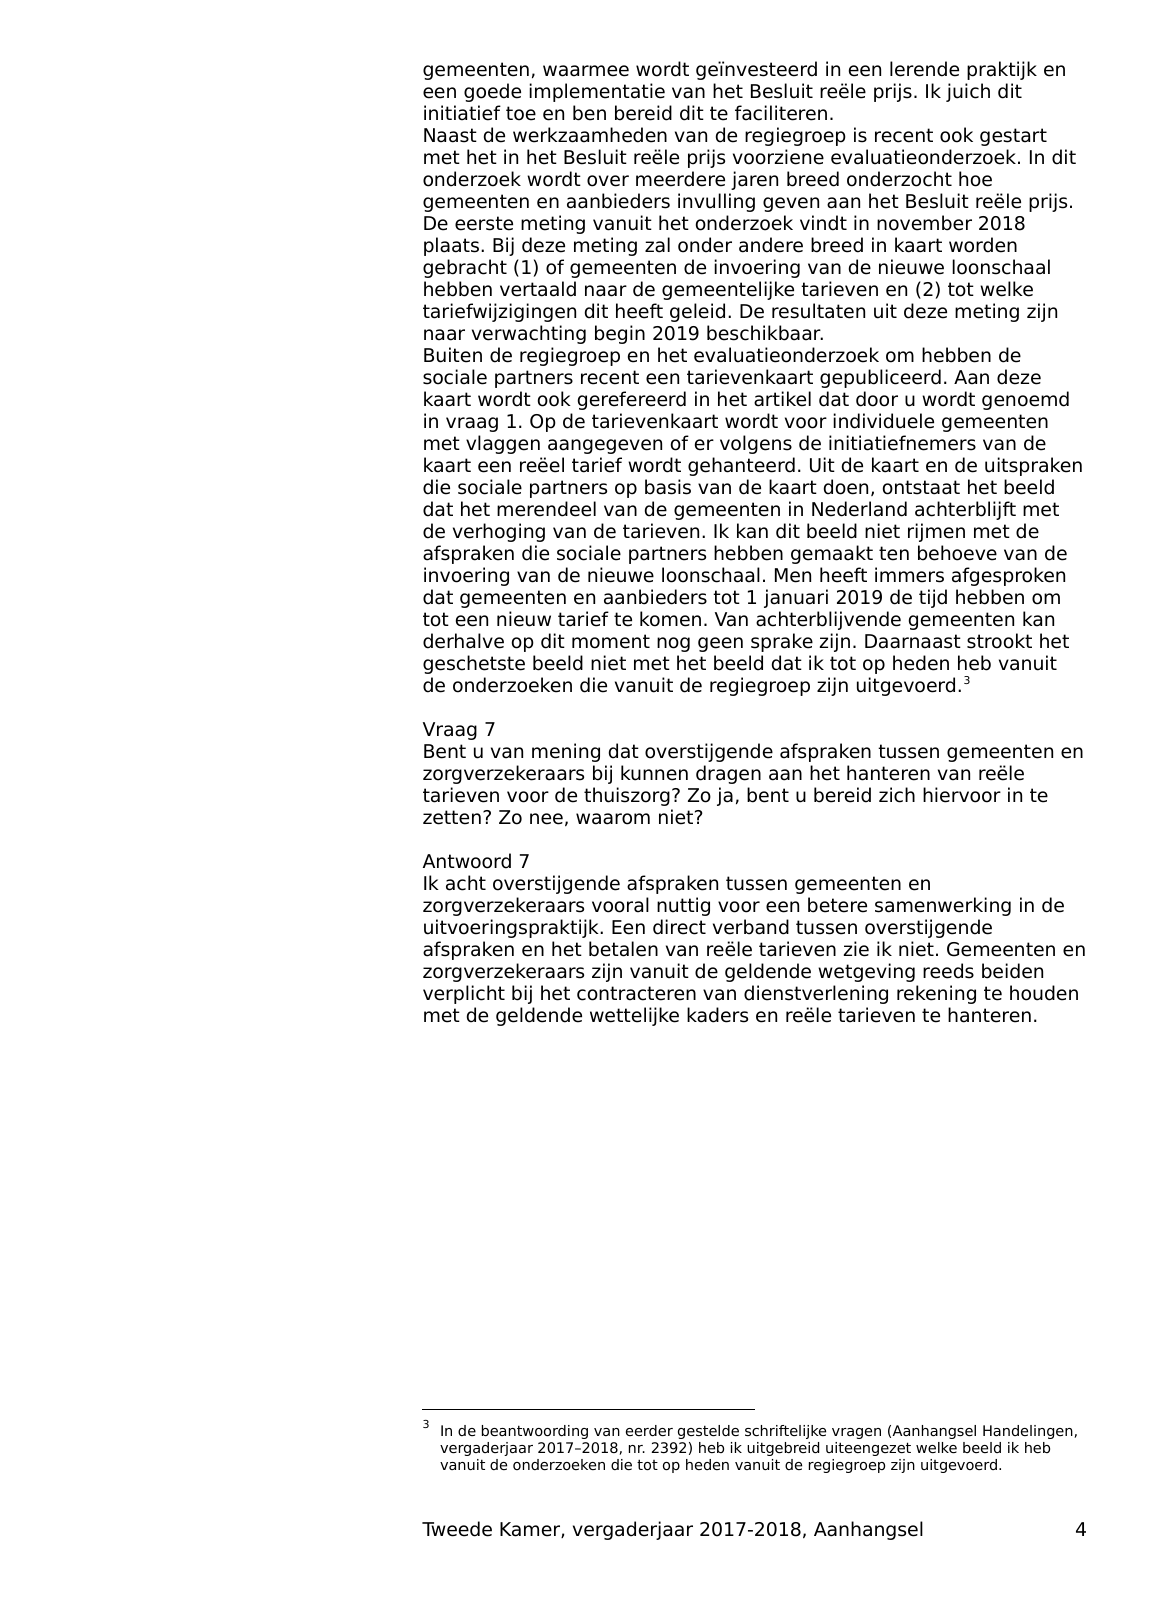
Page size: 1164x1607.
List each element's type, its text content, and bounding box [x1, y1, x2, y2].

text In de beantwoording van eerder gestelde schriftelijke vragen (Aanhangsel Handelingen, vergaderjaar 2017–2018, nr. 2392) heb ik uitgebreid uiteengezet welke beeld ik heb vanuit de onderzoeken die tot op heden vanuit de regiegroep zijn uitgevoerd. [422, 1418, 1087, 1474]
text Vraag 7 [422, 719, 1087, 741]
text Buiten de regiegroep en het evaluatieonderzoek om hebben de sociale partners recent een tarievenkaart gepubliceerd. Aan deze kaart wordt ook gerefereerd in het artikel dat door u wordt genoemd in vraag 1. Op de tarievenkaart wordt voor individuele gemeenten met vlaggen aangegeven of er volgens de initiatiefnemers van de kaart een reëel tarief wordt gehanteerd. Uit de kaart en de uitspraken die sociale partners op basis van de kaart doen, ontstaat het beeld dat het merendeel van de gemeenten in Nederland achterblijft met de verhoging van de tarieven. Ik kan dit beeld niet rijmen met de afspraken die sociale partners hebben gemaakt ten behoeve van de invoering van de nieuwe loonschaal. Men heeft immers afgesproken dat gemeenten en aanbieders tot 1 januari 2019 de tijd hebben om tot een nieuw tarief te komen. Van achterblijvende gemeenten kan derhalve op dit moment nog geen sprake zijn. Daarnaast strookt het geschetste beeld niet met het beeld dat ik tot op heden heb vanuit de onderzoeken die vanuit de regiegroep zijn uitgevoerd. [422, 345, 1087, 696]
text Ik acht overstijgende afspraken tussen gemeenten en zorgverzekeraars vooral nuttig voor een betere samenwerking in de uitvoeringspraktijk. Een direct verband tussen overstijgende afspraken en het betalen van reële tarieven zie ik niet. Gemeenten en zorgverzekeraars zijn vanuit de geldende wetgeving reeds beiden verplicht bij het contracteren van dienstverlening rekening te houden met de geldende wettelijke kaders en reële tarieven te hanteren. [422, 873, 1087, 1027]
text gemeenten, waarmee wordt geïnvesteerd in een lerende praktijk en een goede implementatie van het Besluit reële prijs. Ik juich dit initiatief toe en ben bereid dit te faciliteren. [422, 59, 1087, 125]
text Antwoord 7 [422, 851, 1087, 873]
text Naast de werkzaamheden van de regiegroep is recent ook gestart met het in het Besluit reële prijs voorziene evaluatieonderzoek. In dit onderzoek wordt over meerdere jaren breed onderzocht hoe gemeenten en aanbieders invulling geven aan het Besluit reële prijs. De eerste meting vanuit het onderzoek vindt in november 2018 plaats. Bij deze meting zal onder andere breed in kaart worden gebracht (1) of gemeenten de invoering van de nieuwe loonschaal hebben vertaald naar de gemeentelijke tarieven en (2) tot welke tariefwijzigingen dit heeft geleid. De resultaten uit deze meting zijn naar verwachting begin 2019 beschikbaar. [422, 125, 1087, 345]
text Bent u van mening dat overstijgende afspraken tussen gemeenten en zorgverzekeraars bij kunnen dragen aan het hanteren van reële tarieven voor de thuiszorg? Zo ja, bent u bereid zich hiervoor in te zetten? Zo nee, waarom niet? [422, 741, 1087, 828]
